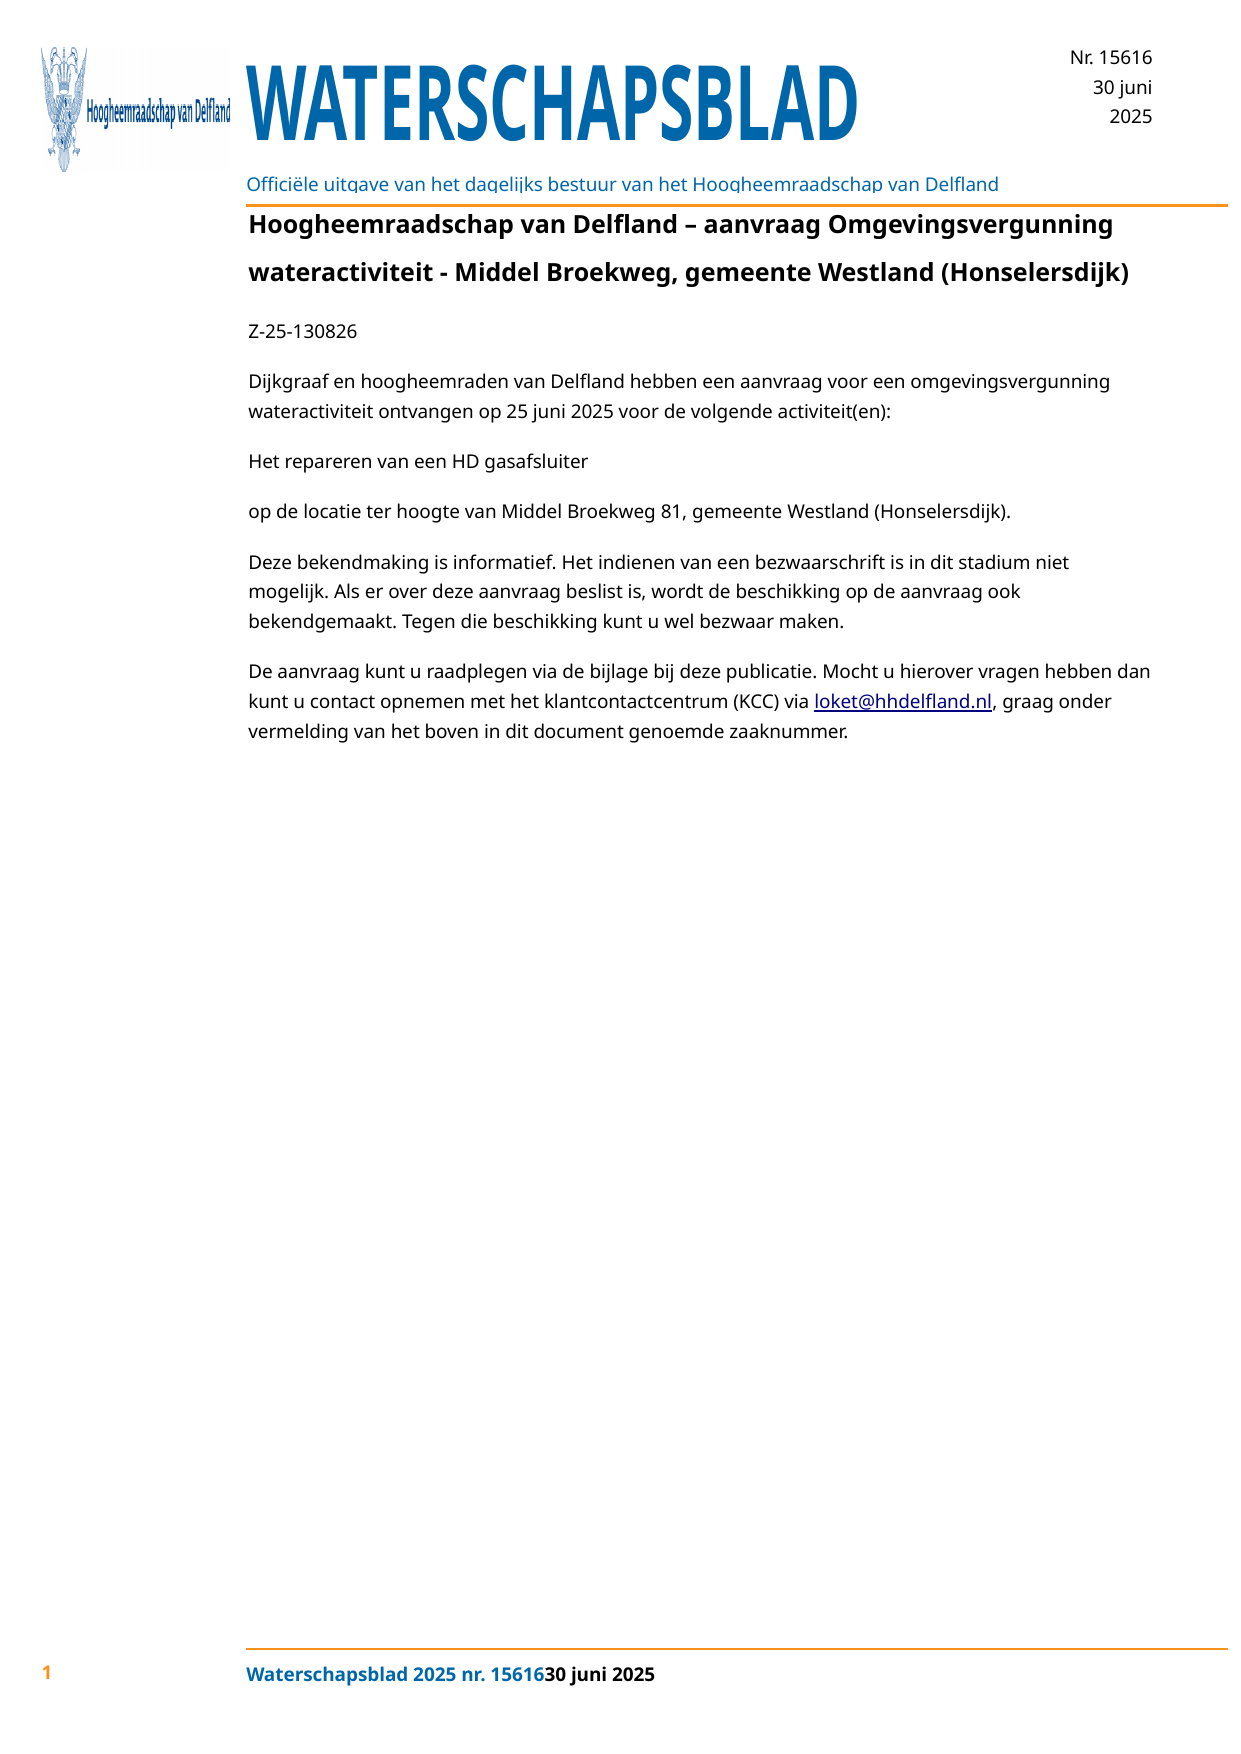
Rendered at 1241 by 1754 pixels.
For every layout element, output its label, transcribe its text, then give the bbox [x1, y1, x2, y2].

text Z-25-130826 [248, 318, 1152, 344]
text Het repareren van een HD gasafsluiter [248, 448, 1152, 474]
picture [41, 47, 231, 172]
text Hoogheemraadschap van Delfland – aanvraag Omgevingsvergunning wateractiviteit - Middel Broekweg, gemeente Westland (Honselersdijk) [248, 207, 1152, 288]
text De aanvraag kunt u raadplegen via de bijlage bij deze publicatie. Mocht u hierover vragen hebben dan kunt u contact opnemen met het klantcontactcentrum (KCC) via loket@hhdelfland.nl, graag onder vermelding van het boven in dit document genoemde zaaknummer. [248, 659, 1152, 744]
text Deze bekendmaking is informatief. Het indienen van een bezwaarschrift is in dit stadium niet mogelijk. Als er over deze aanvraag beslist is, wordt de beschikking op de aanvraag ook bekendgemaakt. Tegen die beschikking kunt u wel bezwaar maken. [248, 549, 1152, 634]
text Dijkgraaf en hoogheemraden van Delfland hebben een aanvraag voor een omgevingsvergunning wateractiviteit ontvangen op 25 juni 2025 voor de volgende activiteit(en): [248, 368, 1152, 424]
text op de locatie ter hoogte van Middel Broekweg 81, gemeente Westland (Honselersdijk). [248, 499, 1152, 524]
